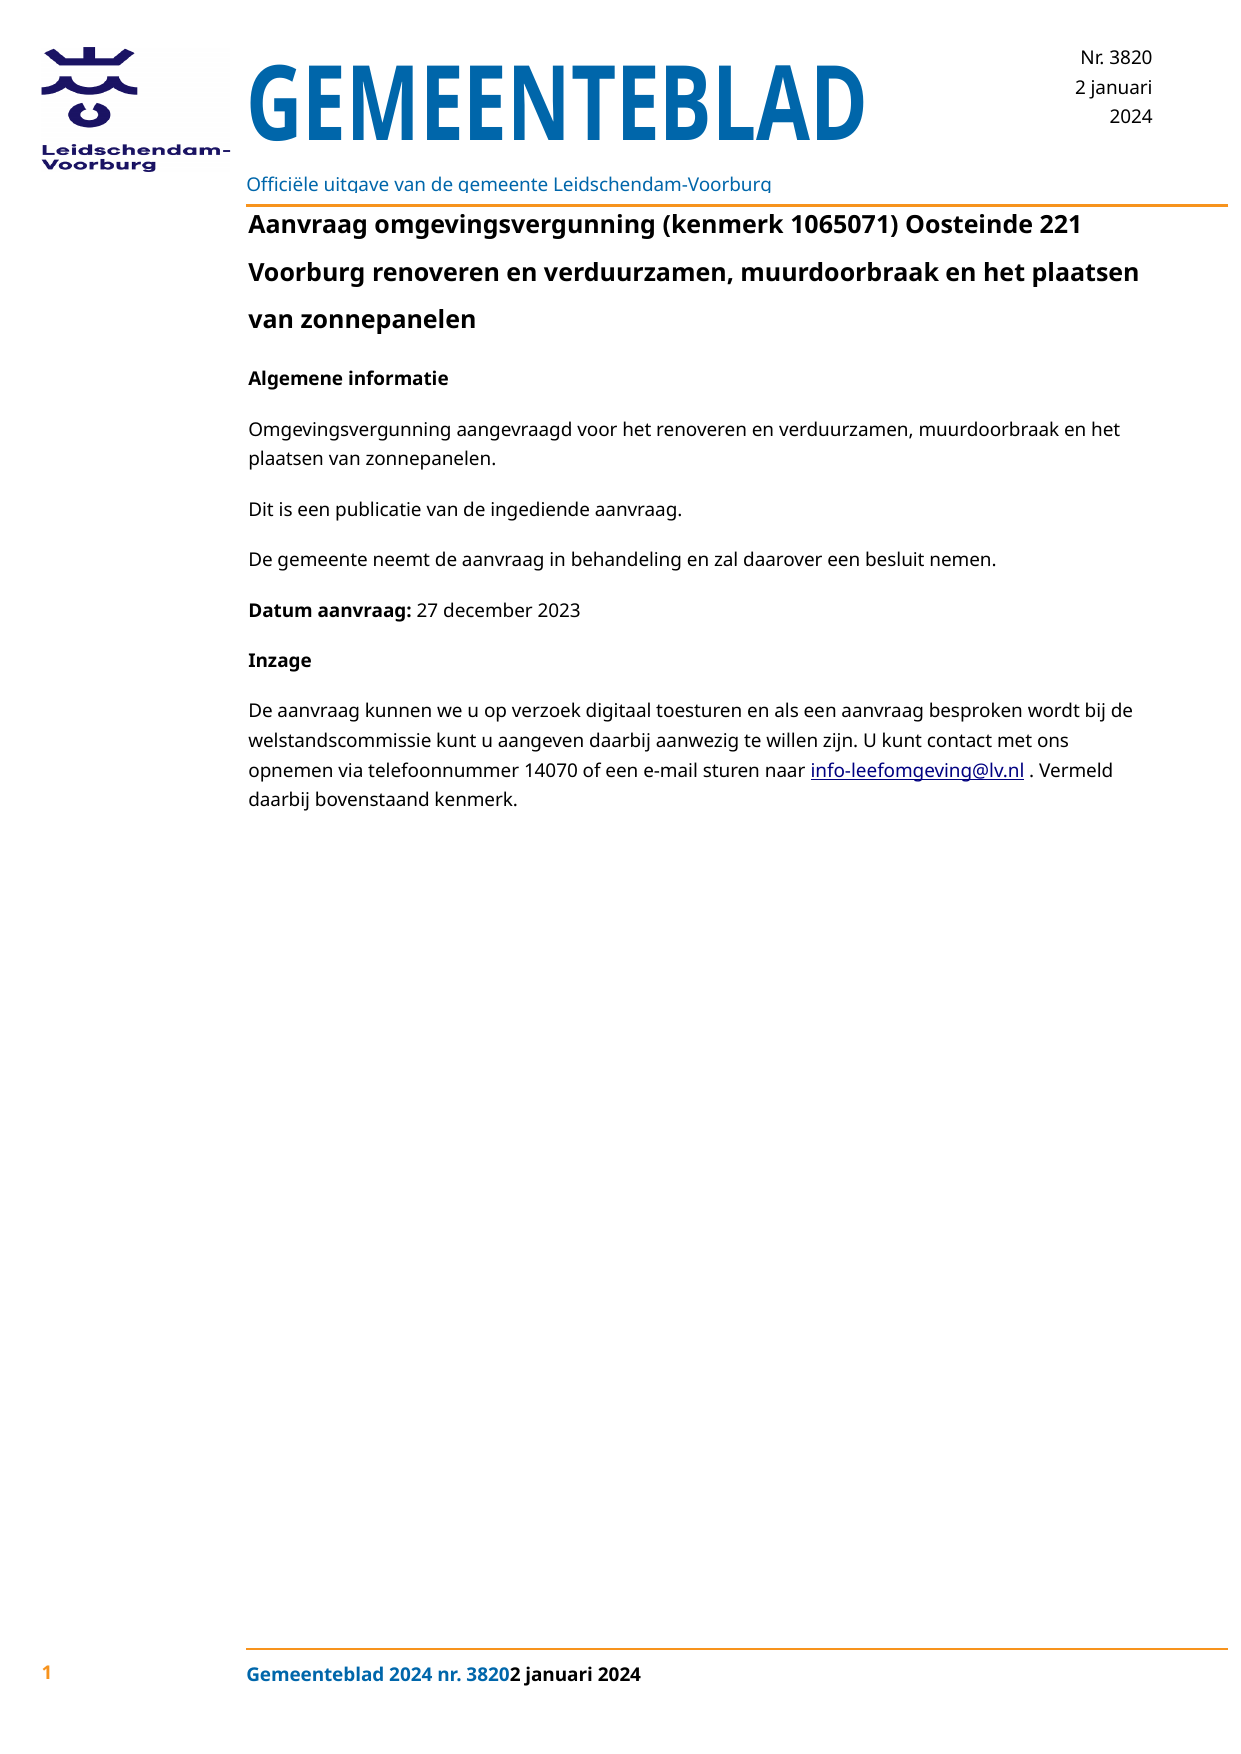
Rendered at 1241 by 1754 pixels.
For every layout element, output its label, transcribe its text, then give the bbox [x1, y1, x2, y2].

text Aanvraag omgevingsvergunning (kenmerk 1065071) Oosteinde 221 Voorburg renoveren en verduurzamen, muurdoorbraak en het plaatsen van zonnepanelen [248, 207, 1152, 336]
text Algemene informatie [248, 366, 1152, 391]
text Omgevingsvergunning aangevraagd voor het renoveren en verduurzamen, muurdoorbraak en het plaatsen van zonnepanelen. [248, 416, 1152, 471]
picture [41, 47, 231, 172]
text Datum aanvraag: 27 december 2023 [248, 597, 1152, 622]
text Inzage [248, 647, 1152, 673]
text De gemeente neemt de aanvraag in behandeling en zal daarover een besluit nemen. [248, 546, 1152, 572]
text Dit is een publicatie van de ingediende aanvraag. [248, 496, 1152, 522]
text De aanvraag kunnen we u op verzoek digitaal toesturen en als een aanvraag besproken wordt bij de welstandscommissie kunt u aangeven daarbij aanwezig te willen zijn. U kunt contact met ons opnemen via telefoonnummer 14070 of een e-mail sturen naar info-leefomgeving@lv.nl . Vermeld daarbij bovenstaand kenmerk. [248, 698, 1152, 812]
